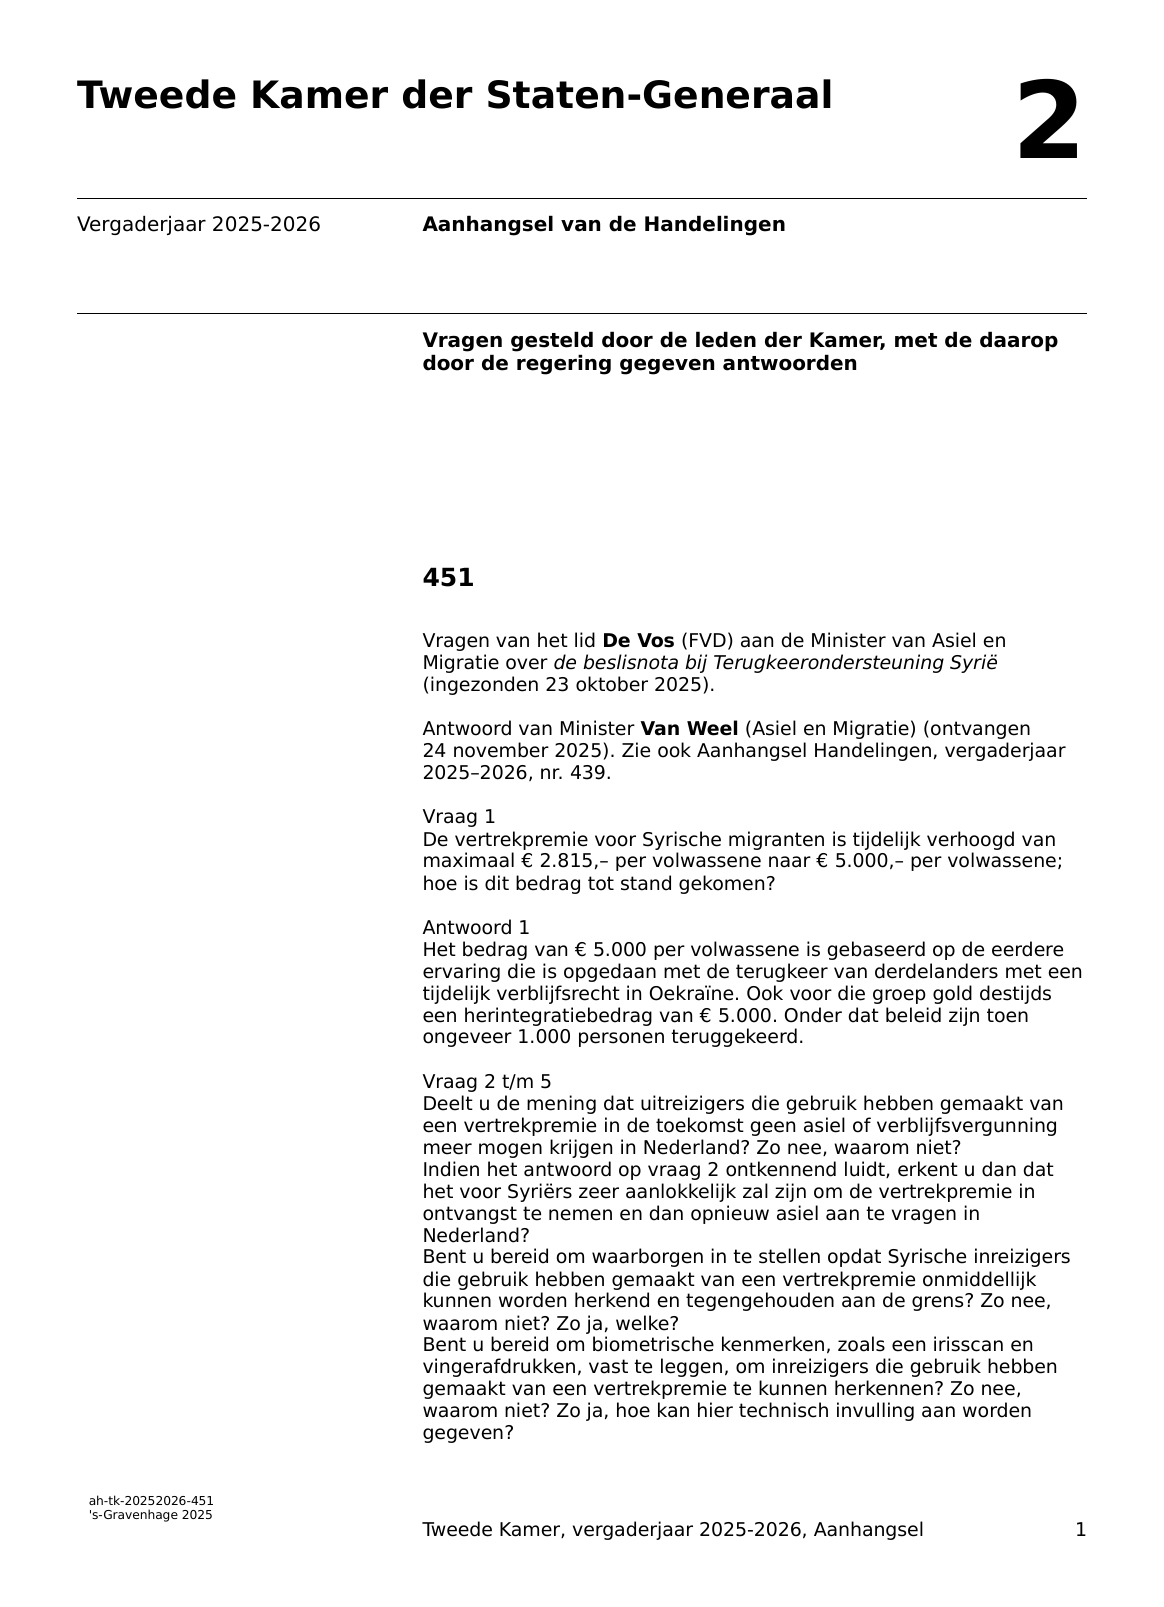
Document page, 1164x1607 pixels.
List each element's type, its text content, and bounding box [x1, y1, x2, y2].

table_header 2 [886, 59, 1087, 198]
text 's-Gravenhage 2025 [88, 1508, 323, 1522]
text ah-tk-20252026-451 [88, 1494, 323, 1508]
text Vraag 2 t/m 5 [422, 1071, 1087, 1093]
table_header Tweede Kamer der Staten-Generaal [77, 59, 886, 198]
text Indien het antwoord op vraag 2 ontkennend luidt, erkent u dan dat het voor Syriërs zeer aanlokkelijk zal zijn om de vertrekpremie in ontvangst te nemen en dan opnieuw asiel aan te vragen in Nederland? [422, 1158, 1087, 1246]
text De vertrekpremie voor Syrische migranten is tijdelijk verhoogd van maximaal € 2.815,– per volwassene naar € 5.000,– per volwassene; hoe is dit bedrag tot stand gekomen? [422, 828, 1087, 894]
text Vragen van het lid De Vos (FVD) aan de Minister van Asiel en Migratie over de beslisnota bij Terugkeerondersteuning Syrië (ingezonden 23 oktober 2025). [422, 630, 1087, 696]
table_cell Vergaderjaar 2025-2026 [77, 199, 422, 313]
text Bent u bereid om waarborgen in te stellen opdat Syrische inreizigers die gebruik hebben gemaakt van een vertrekpremie onmiddellijk kunnen worden herkend en tegengehouden aan de grens? Zo nee, waarom niet? Zo ja, welke? [422, 1246, 1087, 1334]
text Antwoord 1 [422, 917, 1087, 938]
table_cell [77, 314, 422, 375]
table_cell Vragen gesteld door de leden der Kamer, met de daarop door de regering gegeven antwoorden [422, 314, 1087, 375]
text Antwoord van Minister Van Weel (Asiel en Migratie) (ontvangen 24 november 2025). Zie ook Aanhangsel Handelingen, vergaderjaar 2025–2026, nr. 439. [422, 718, 1087, 784]
text 451 [422, 563, 1087, 592]
text Deelt u de mening dat uitreizigers die gebruik hebben gemaakt van een vertrekpremie in de toekomst geen asiel of verblijfsvergunning meer mogen krijgen in Nederland? Zo nee, waarom niet? [422, 1093, 1087, 1158]
text Het bedrag van € 5.000 per volwassene is gebaseerd op de eerdere ervaring die is opgedaan met de terugkeer van derdelanders met een tijdelijk verblijfsrecht in Oekraïne. Ook voor die groep gold destijds een herintegratiebedrag van € 5.000. Onder dat beleid zijn toen ongeveer 1.000 personen teruggekeerd. [422, 938, 1087, 1048]
text Bent u bereid om biometrische kenmerken, zoals een irisscan en vingerafdrukken, vast te leggen, om inreizigers die gebruik hebben gemaakt van een vertrekpremie te kunnen herkennen? Zo nee, waarom niet? Zo ja, hoe kan hier technisch invulling aan worden gegeven? [422, 1334, 1087, 1444]
table_cell Aanhangsel van de Handelingen [422, 199, 1087, 313]
text Vraag 1 [422, 806, 1087, 828]
